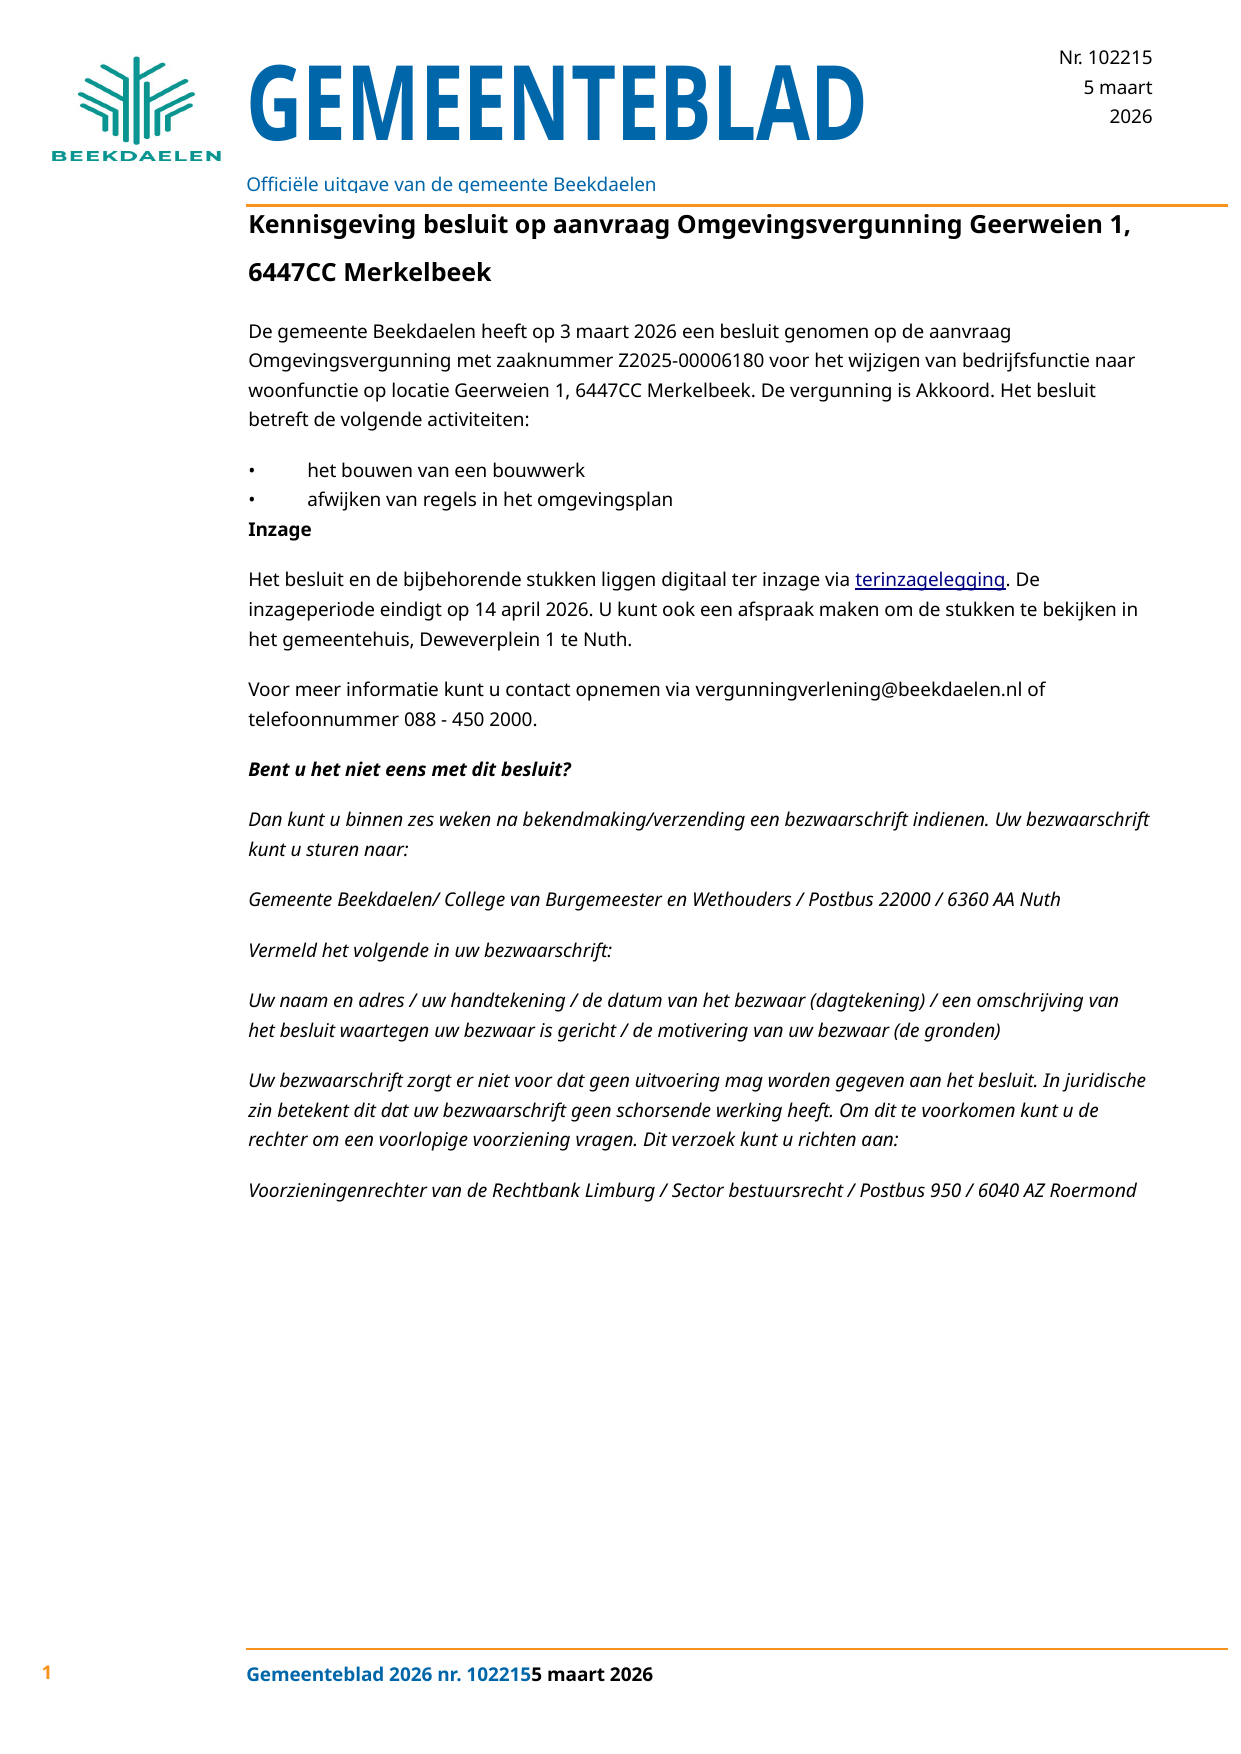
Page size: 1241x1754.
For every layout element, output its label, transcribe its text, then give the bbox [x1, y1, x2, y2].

text Kennisgeving besluit op aanvraag Omgevingsvergunning Geerweien 1, 6447CC Merkelbeek [248, 207, 1152, 288]
list het bouwen van een bouwwerk [248, 457, 1152, 483]
text Voor meer informatie kunt u contact opnemen via vergunningverlening@beekdaelen.nl of telefoonnummer 088 - 450 2000. [248, 676, 1152, 732]
text Dan kunt u binnen zes weken na bekendmaking/verzending een bezwaarschrift indienen. Uw bezwaarschrift kunt u sturen naar: [248, 807, 1152, 862]
text De gemeente Beekdaelen heeft op 3 maart 2026 een besluit genomen op de aanvraag Omgevingsvergunning met zaaknummer Z2025-00006180 voor het wijzigen van bedrijfsfunctie naar woonfunctie op locatie Geerweien 1, 6447CC Merkelbeek. De vergunning is Akkoord. Het besluit betreft de volgende activiteiten: [248, 318, 1152, 432]
text Vermeld het volgende in uw bezwaarschrift: [248, 937, 1152, 963]
picture [41, 47, 231, 172]
text Inzage [248, 516, 1152, 542]
text Het besluit en de bijbehorende stukken liggen digitaal ter inzage via terinzagelegging. De inzageperiode eindigt op 14 april 2026. U kunt ook een afspraak maken om de stukken te bekijken in het gemeentehuis, Deweverplein 1 te Nuth. [248, 567, 1152, 652]
text Gemeente Beekdaelen/ College van Burgemeester en Wethouders / Postbus 22000 / 6360 AA Nuth [248, 887, 1152, 912]
text Uw bezwaarschrift zorgt er niet voor dat geen uitvoering mag worden gegeven aan het besluit. In juridische zin betekent dit dat uw bezwaarschrift geen schorsende werking heeft. Om dit te voorkomen kunt u de rechter om een voorlopige voorziening vragen. Dit verzoek kunt u richten aan: [248, 1067, 1152, 1152]
text Voorzieningenrechter van de Rechtbank Limburg / Sector bestuursrecht / Postbus 950 / 6040 AZ Roermond [248, 1177, 1152, 1203]
text Uw naam en adres / uw handtekening / de datum van het bezwaar (dagtekening) / een omschrijving van het besluit waartegen uw bezwaar is gericht / de motivering van uw bezwaar (de gronden) [248, 987, 1152, 1043]
list afwijken van regels in het omgevingsplan [248, 487, 1152, 512]
text Bent u het niet eens met dit besluit? [248, 756, 1152, 782]
